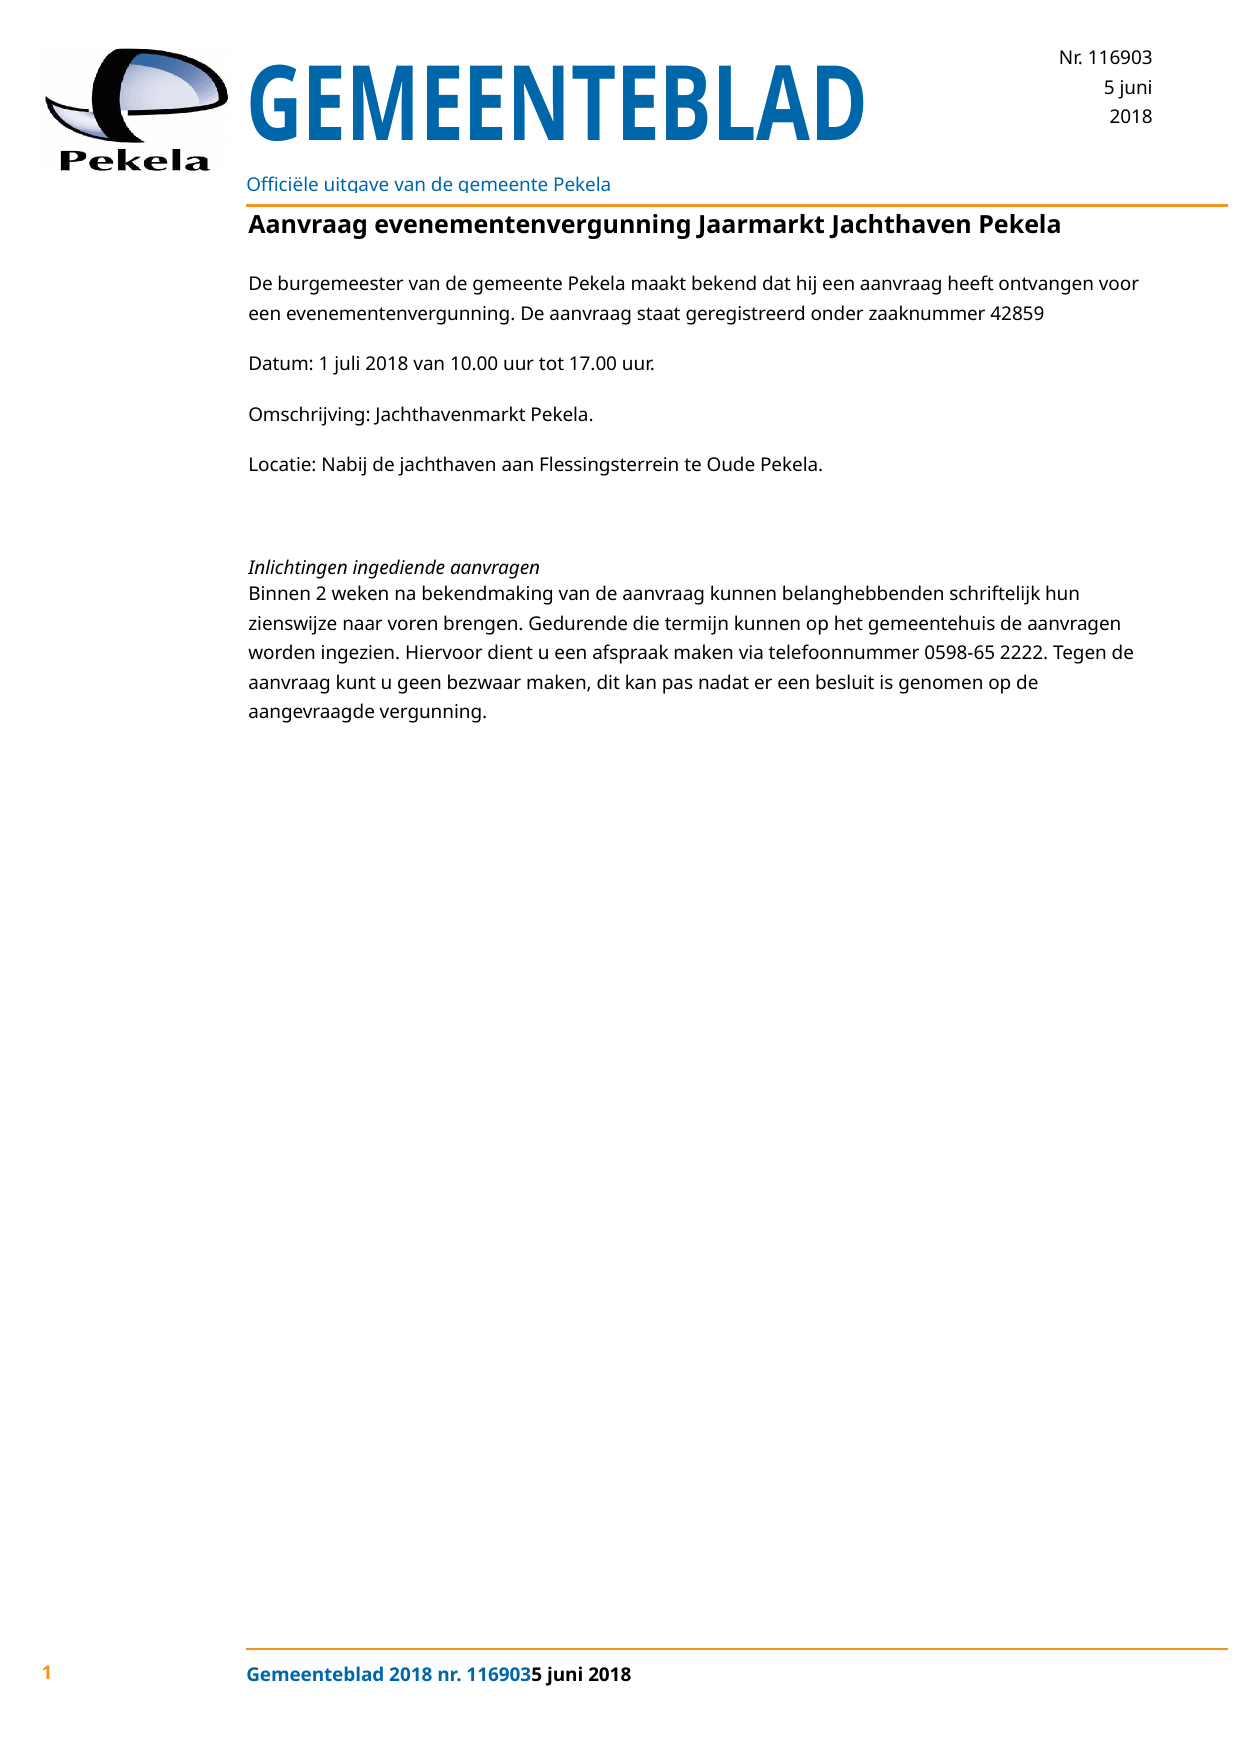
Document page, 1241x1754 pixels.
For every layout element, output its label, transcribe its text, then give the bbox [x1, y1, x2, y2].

text Aanvraag evenementenvergunning Jaarmarkt Jachthaven Pekela [248, 207, 1152, 241]
picture [41, 47, 231, 172]
text Locatie: Nabij de jachthaven aan Flessingsterrein te Oude Pekela. [248, 451, 1152, 477]
text Omschrijving: Jachthavenmarkt Pekela. [248, 401, 1152, 426]
text Inlichtingen ingediende aanvragen [248, 554, 1152, 580]
text Binnen 2 weken na bekendmaking van de aanvraag kunnen belanghebbenden schriftelijk hun zienswijze naar voren brengen. Gedurende die termijn kunnen op het gemeentehuis de aanvragen worden ingezien. Hiervoor dient u een afspraak maken via telefoonnummer 0598-65 2222. Tegen de aanvraag kunt u geen bezwaar maken, dit kan pas nadat er een besluit is genomen op de aangevraagde vergunning. [248, 580, 1152, 724]
text Datum: 1 juli 2018 van 10.00 uur tot 17.00 uur. [248, 350, 1152, 376]
text De burgemeester van de gemeente Pekela maakt bekend dat hij een aanvraag heeft ontvangen voor een evenementenvergunning. De aanvraag staat geregistreerd onder zaaknummer 42859 [248, 270, 1152, 326]
